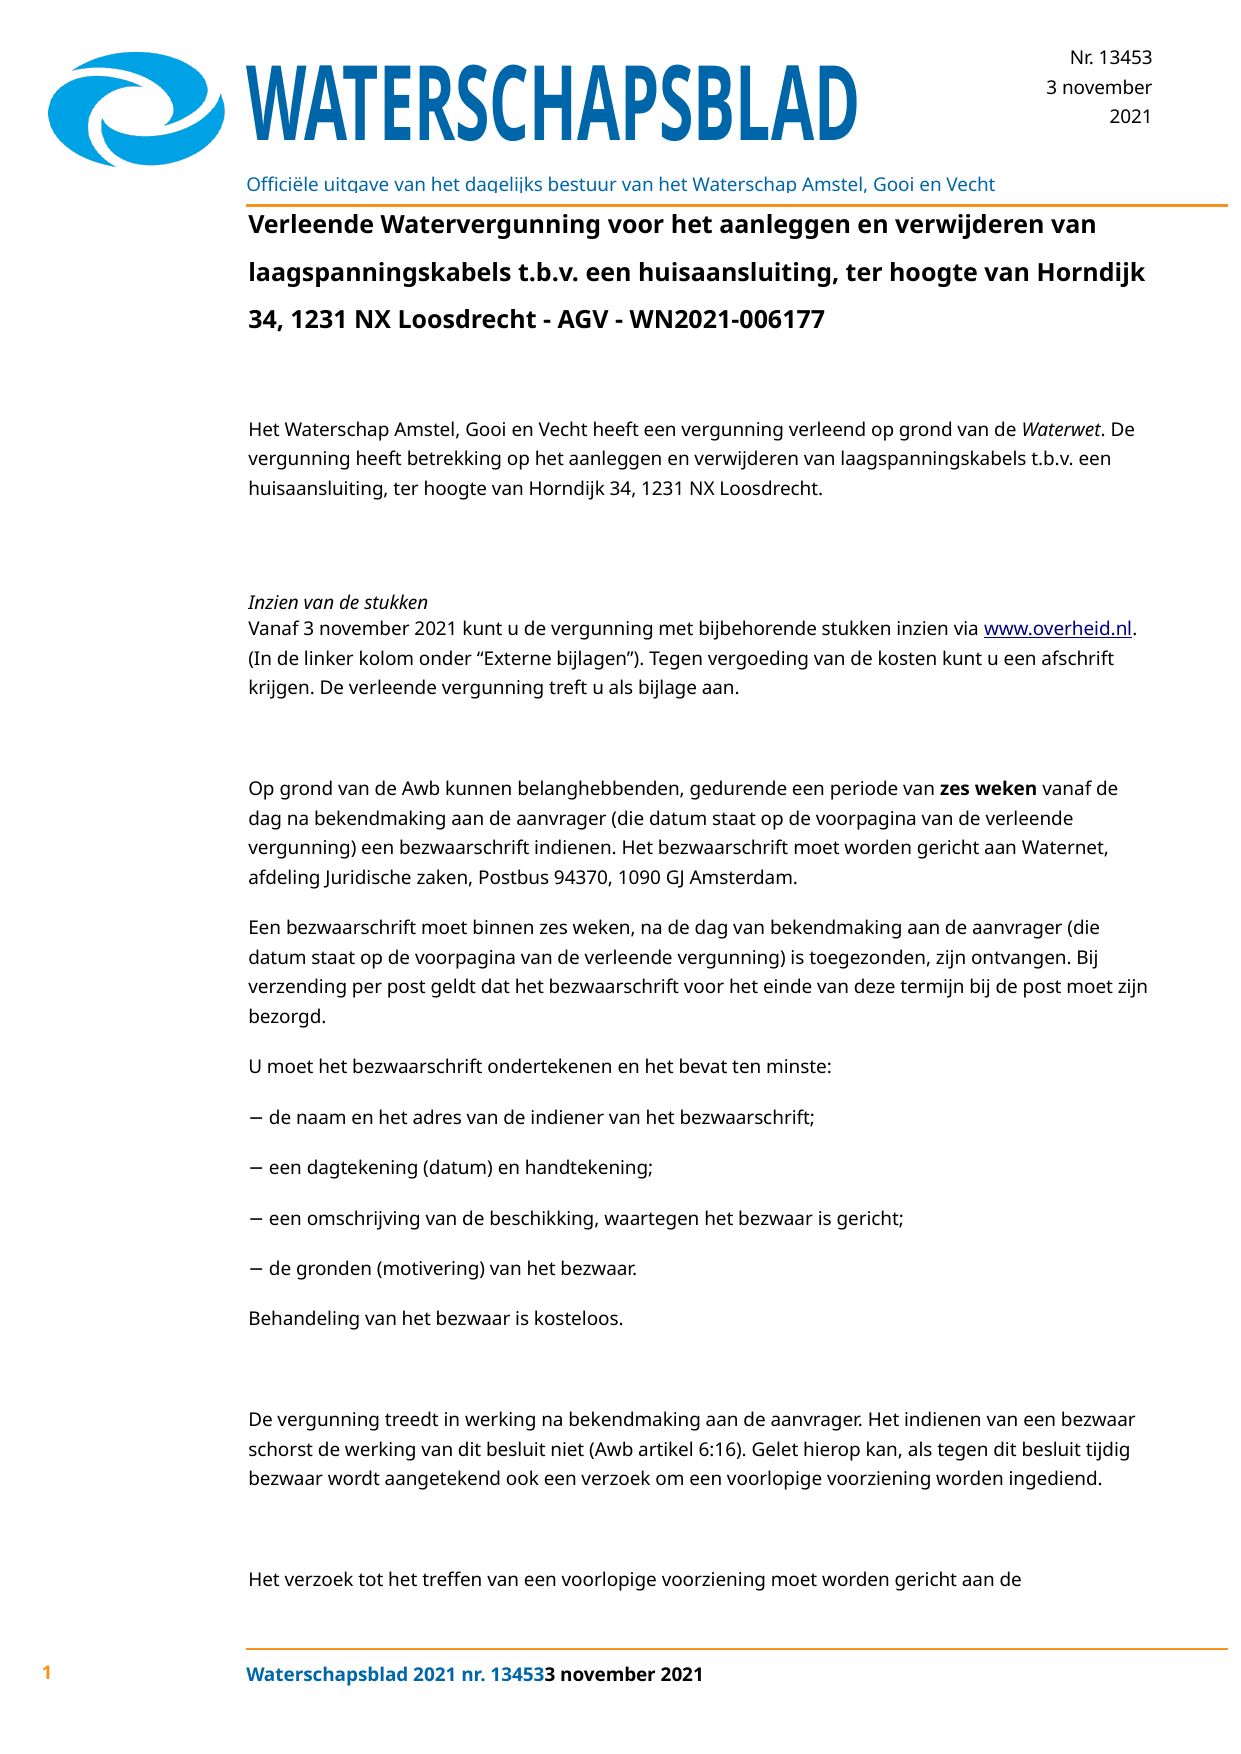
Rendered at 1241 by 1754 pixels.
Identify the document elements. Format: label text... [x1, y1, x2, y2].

text Het Waterschap Amstel, Gooi en Vecht heeft een vergunning verleend op grond van de Waterwet. De vergunning heeft betrekking op het aanleggen en verwijderen van laagspanningskabels t.b.v. een huisaansluiting, ter hoogte van Horndijk 34, 1231 NX Loosdrecht. [248, 416, 1152, 501]
text − een omschrijving van de beschikking, waartegen het bezwaar is gericht; [248, 1205, 1152, 1231]
text − een dagtekening (datum) en handtekening; [248, 1154, 1152, 1180]
text Vanaf 3 november 2021 kunt u de vergunning met bijbehorende stukken inzien via www.overheid.nl. (In de linker kolom onder “Externe bijlagen”). Tegen vergoeding van de kosten kunt u een afschrift krijgen. De verleende vergunning treft u als bijlage aan. [248, 615, 1152, 700]
text − de naam en het adres van de indiener van het bezwaarschrift; [248, 1104, 1152, 1130]
text De vergunning treedt in werking na bekendmaking aan de aanvrager. Het indienen van een bezwaar schorst de werking van dit besluit niet (Awb artikel 6:16). Gelet hierop kan, als tegen dit besluit tijdig bezwaar wordt aangetekend ook een verzoek om een voorlopige voorziening worden ingediend. [248, 1406, 1152, 1491]
text Op grond van de Awb kunnen belanghebbenden, gedurende een periode van zes weken vanaf de dag na bekendmaking aan de aanvrager (die datum staat op de voorpagina van de verleende vergunning) een bezwaarschrift indienen. Het bezwaarschrift moet worden gericht aan Waternet, afdeling Juridische zaken, Postbus 94370, 1090 GJ Amsterdam. [248, 775, 1152, 890]
text Behandeling van het bezwaar is kosteloos. [248, 1306, 1152, 1331]
picture [41, 47, 231, 172]
text Het verzoek tot het treffen van een voorlopige voorziening moet worden gericht aan de [248, 1566, 1152, 1592]
text Een bezwaarschrift moet binnen zes weken, na de dag van bekendmaking aan de aanvrager (die datum staat op de voorpagina van de verleende vergunning) is toegezonden, zijn ontvangen. Bij verzending per post geldt dat het bezwaarschrift voor het einde van deze termijn bij de post moet zijn bezorgd. [248, 914, 1152, 1029]
text Inzien van de stukken [248, 589, 1152, 615]
text Verleende Watervergunning voor het aanleggen en verwijderen van laagspanningskabels t.b.v. een huisaansluiting, ter hoogte van Horndijk 34, 1231 NX Loosdrecht - AGV - WN2021-006177 [248, 207, 1152, 336]
text − de gronden (motivering) van het bezwaar. [248, 1255, 1152, 1281]
text U moet het bezwaarschrift ondertekenen en het bevat ten minste: [248, 1053, 1152, 1079]
